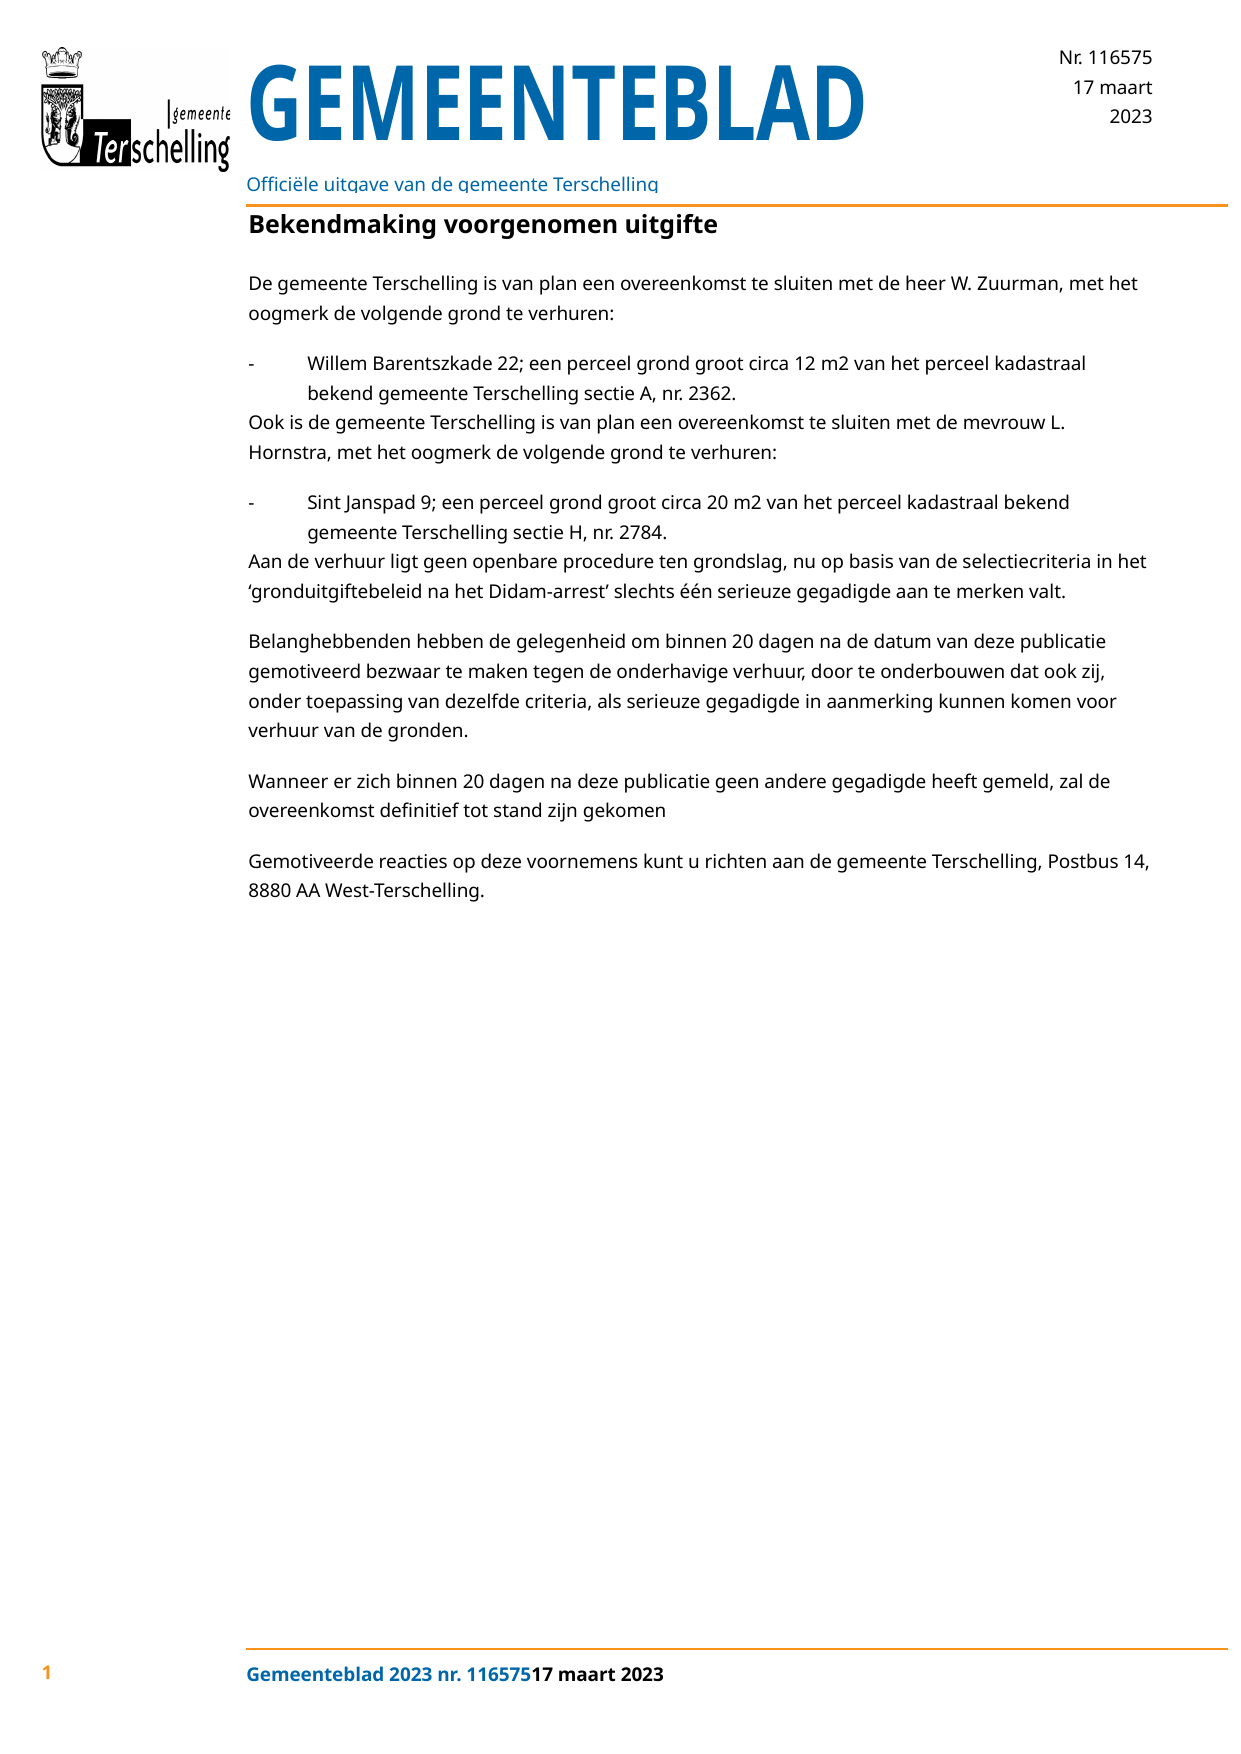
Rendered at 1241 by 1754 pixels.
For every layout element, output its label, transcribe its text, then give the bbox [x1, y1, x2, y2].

text Gemotiveerde reacties op deze voornemens kunt u richten aan de gemeente Terschelling, Postbus 14, 8880 AA West-Terschelling. [248, 848, 1152, 903]
text Belanghebbenden hebben de gelegenheid om binnen 20 dagen na de datum van deze publicatie gemotiveerd bezwaar te maken tegen de onderhavige verhuur, door te onderbouwen dat ook zij, onder toepassing van dezelfde criteria, als serieuze gegadigde in aanmerking kunnen komen voor verhuur van de gronden. [248, 629, 1152, 743]
list Willem Barentszkade 22; een perceel grond groot circa 12 m2 van het perceel kadastraal bekend gemeente Terschelling sectie A, nr. 2362. [248, 350, 1152, 406]
text Ook is de gemeente Terschelling is van plan een overeenkomst te sluiten met de mevrouw L. Hornstra, met het oogmerk de volgende grond te verhuren: [248, 409, 1152, 465]
text Wanneer er zich binnen 20 dagen na deze publicatie geen andere gegadigde heeft gemeld, zal de overeenkomst definitief tot stand zijn gekomen [248, 768, 1152, 823]
list Sint Janspad 9; een perceel grond groot circa 20 m2 van het perceel kadastraal bekend gemeente Terschelling sectie H, nr. 2784. [248, 489, 1152, 545]
text Bekendmaking voorgenomen uitgifte [248, 207, 1152, 241]
text Aan de verhuur ligt geen openbare procedure ten grondslag, nu op basis van de selectiecriteria in het ‘gronduitgiftebeleid na het Didam-arrest’ slechts één serieuze gegadigde aan te merken valt. [248, 549, 1152, 604]
picture [41, 47, 231, 172]
text De gemeente Terschelling is van plan een overeenkomst te sluiten met de heer W. Zuurman, met het oogmerk de volgende grond te verhuren: [248, 270, 1152, 326]
